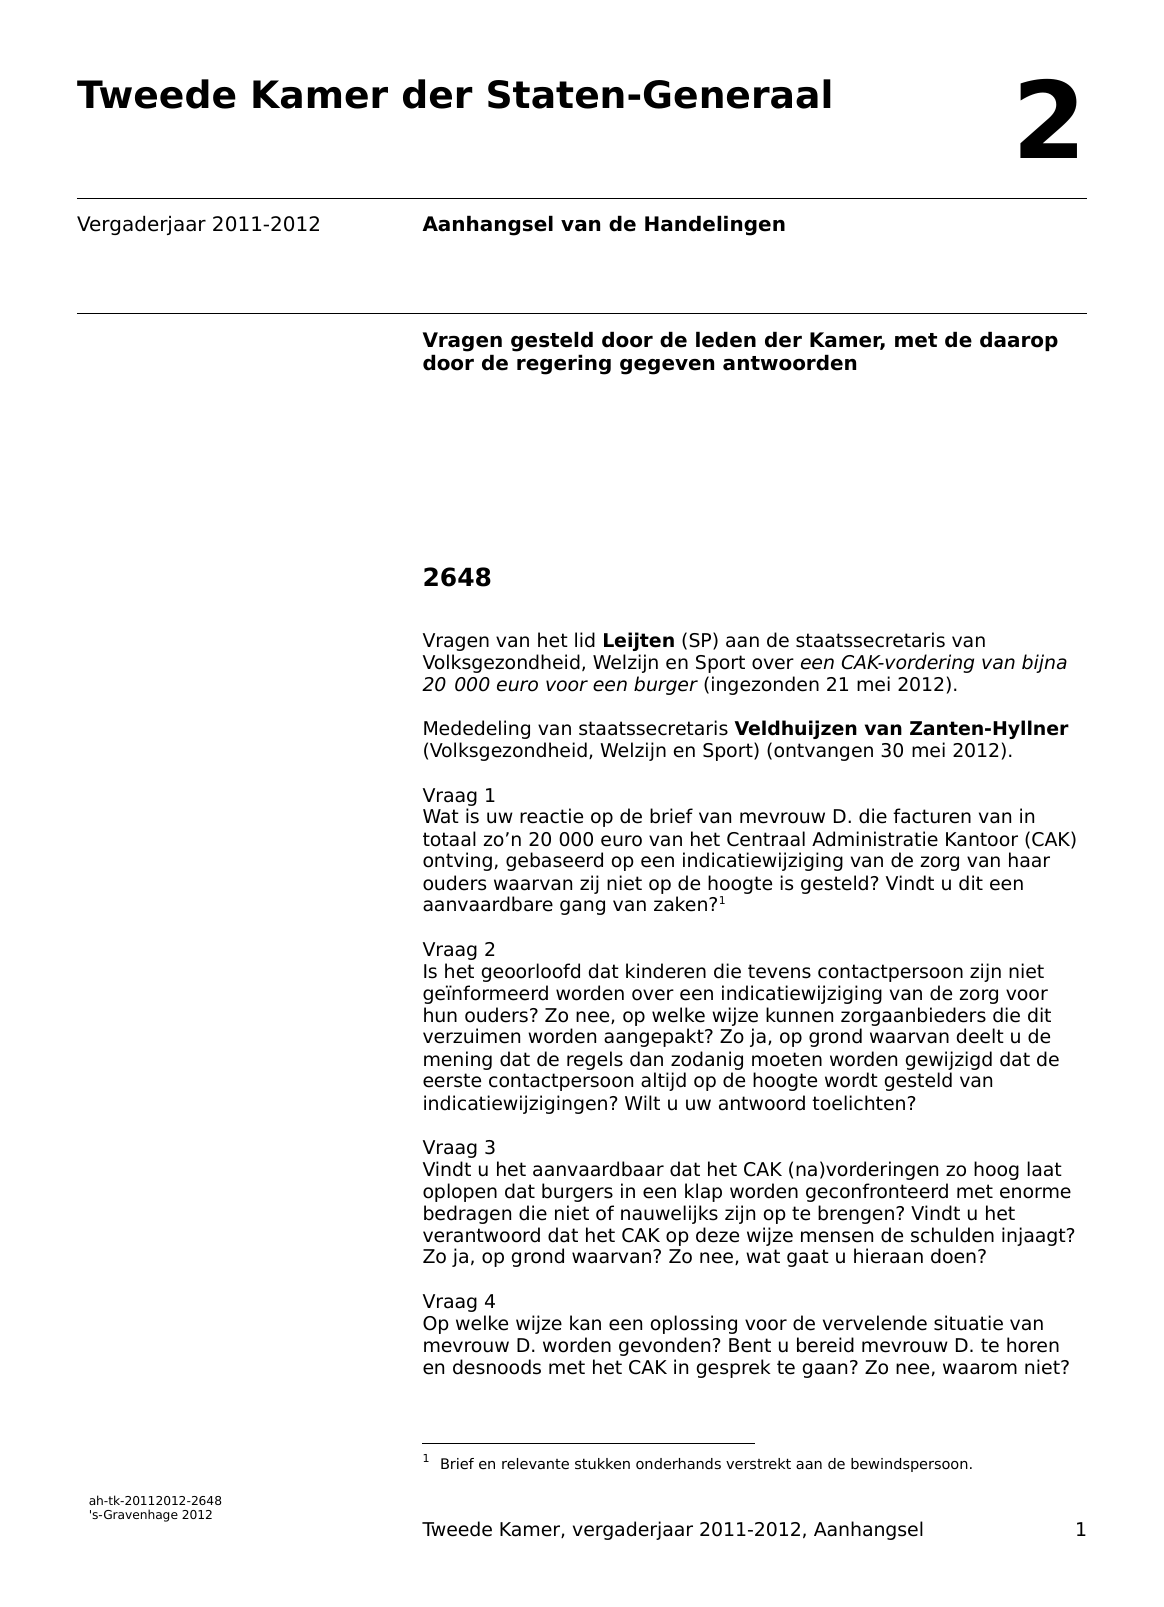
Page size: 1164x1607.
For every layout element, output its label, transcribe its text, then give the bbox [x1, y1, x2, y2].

text Vragen van het lid Leijten (SP) aan de staatssecretaris van Volksgezondheid, Welzijn en Sport over een CAK-vordering van bijna 20 000 euro voor een burger (ingezonden 21 mei 2012). [422, 630, 1087, 696]
text Vraag 4 [422, 1291, 1087, 1313]
text ah-tk-20112012-2648 [88, 1494, 323, 1508]
table_header 2 [886, 59, 1087, 198]
text Vraag 2 [422, 938, 1087, 961]
table_header Tweede Kamer der Staten-Generaal [77, 59, 886, 198]
text 2648 [422, 563, 1087, 592]
table_cell [77, 314, 422, 375]
table_cell Vergaderjaar 2011-2012 [77, 199, 422, 313]
text Is het geoorloofd dat kinderen die tevens contactpersoon zijn niet geïnformeerd worden over een indicatiewijziging van de zorg voor hun ouders? Zo nee, op welke wijze kunnen zorgaanbieders die dit verzuimen worden aangepakt? Zo ja, op grond waarvan deelt u de mening dat de regels dan zodanig moeten worden gewijzigd dat de eerste contactpersoon altijd op de hoogte wordt gesteld van indicatiewijzigingen? Wilt u uw antwoord toelichten? [422, 961, 1087, 1114]
text Vindt u het aanvaardbaar dat het CAK (na)vorderingen zo hoog laat oplopen dat burgers in een klap worden geconfronteerd met enorme bedragen die niet of nauwelijks zijn op te brengen? Vindt u het verantwoord dat het CAK op deze wijze mensen de schulden injaagt? Zo ja, op grond waarvan? Zo nee, wat gaat u hieraan doen? [422, 1158, 1087, 1268]
text 's-Gravenhage 2012 [88, 1508, 323, 1522]
text Brief en relevante stukken onderhands verstrekt aan de bewindspersoon. [422, 1452, 1087, 1474]
text Mededeling van staatssecretaris Veldhuijzen van Zanten-Hyllner (Volksgezondheid, Welzijn en Sport) (ontvangen 30 mei 2012). [422, 718, 1087, 762]
table_cell Aanhangsel van de Handelingen [422, 199, 1087, 313]
text Vraag 1 [422, 784, 1087, 806]
text Op welke wijze kan een oplossing voor de vervelende situatie van mevrouw D. worden gevonden? Bent u bereid mevrouw D. te horen en desnoods met het CAK in gesprek te gaan? Zo nee, waarom niet? [422, 1313, 1087, 1378]
text Wat is uw reactie op de brief van mevrouw D. die facturen van in totaal zo’n 20 000 euro van het Centraal Administratie Kantoor (CAK) ontving, gebaseerd op een indicatiewijziging van de zorg van haar ouders waarvan zij niet op de hoogte is gesteld? Vindt u dit een aanvaardbare gang van zaken? [422, 806, 1087, 916]
table_cell Vragen gesteld door de leden der Kamer, met de daarop door de regering gegeven antwoorden [422, 314, 1087, 375]
text Vraag 3 [422, 1137, 1087, 1158]
